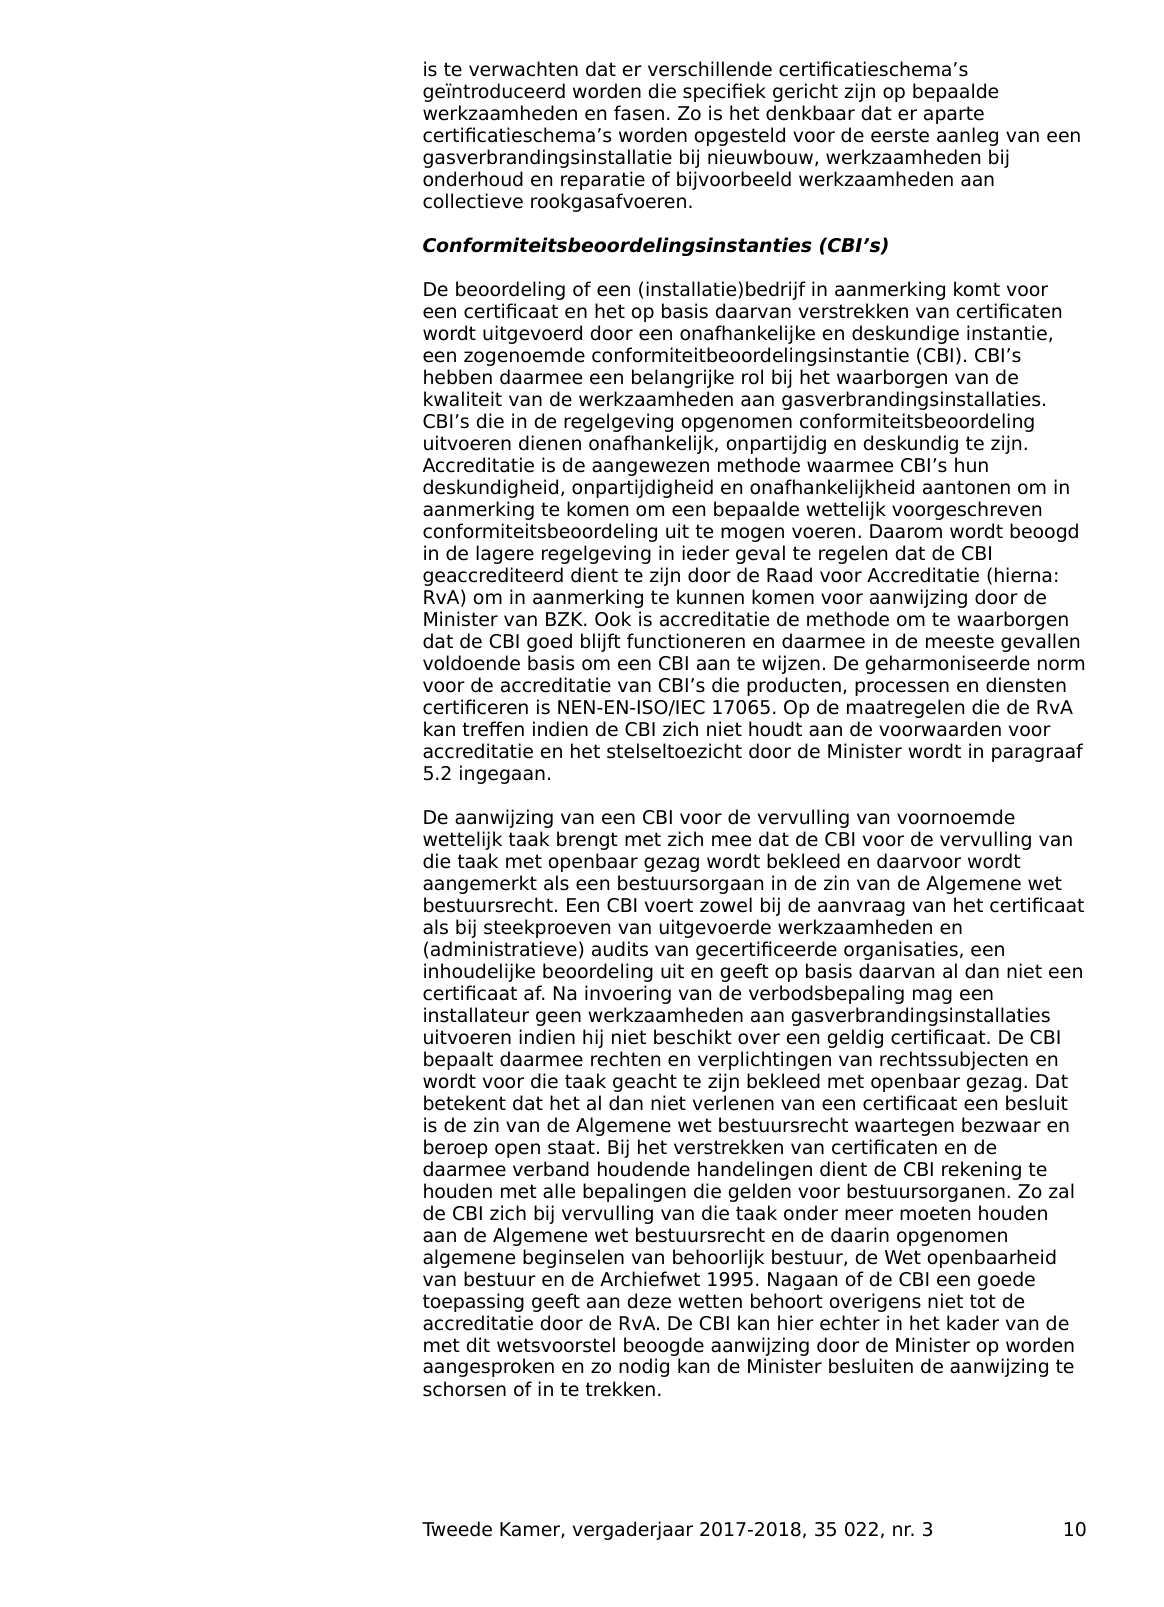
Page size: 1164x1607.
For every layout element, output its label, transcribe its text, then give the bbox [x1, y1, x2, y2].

subtitle Conformiteitsbeoordelingsinstanties (CBI’s) [422, 235, 1087, 257]
text is te verwachten dat er verschillende certificatieschema’s geïntroduceerd worden die specifiek gericht zijn op bepaalde werkzaamheden en fasen. Zo is het denkbaar dat er aparte certificatieschema’s worden opgesteld voor de eerste aanleg van een gasverbrandingsinstallatie bij nieuwbouw, werkzaamheden bij onderhoud en reparatie of bijvoorbeeld werkzaamheden aan collectieve rookgasafvoeren. [422, 59, 1087, 213]
text De aanwijzing van een CBI voor de vervulling van voornoemde wettelijk taak brengt met zich mee dat de CBI voor de vervulling van die taak met openbaar gezag wordt bekleed en daarvoor wordt aangemerkt als een bestuursorgaan in de zin van de Algemene wet bestuursrecht. Een CBI voert zowel bij de aanvraag van het certificaat als bij steekproeven van uitgevoerde werkzaamheden en (administratieve) audits van gecertificeerde organisaties, een inhoudelijke beoordeling uit en geeft op basis daarvan al dan niet een certificaat af. Na invoering van de verbodsbepaling mag een installateur geen werkzaamheden aan gasverbrandingsinstallaties uitvoeren indien hij niet beschikt over een geldig certificaat. De CBI bepaalt daarmee rechten en verplichtingen van rechtssubjecten en wordt voor die taak geacht te zijn bekleed met openbaar gezag. Dat betekent dat het al dan niet verlenen van een certificaat een besluit is de zin van de Algemene wet bestuursrecht waartegen bezwaar en beroep open staat. Bij het verstrekken van certificaten en de daarmee verband houdende handelingen dient de CBI rekening te houden met alle bepalingen die gelden voor bestuursorganen. Zo zal de CBI zich bij vervulling van die taak onder meer moeten houden aan de Algemene wet bestuursrecht en de daarin opgenomen algemene beginselen van behoorlijk bestuur, de Wet openbaarheid van bestuur en de Archiefwet 1995. Nagaan of de CBI een goede toepassing geeft aan deze wetten behoort overigens niet tot de accreditatie door de RvA. De CBI kan hier echter in het kader van de met dit wetsvoorstel beoogde aanwijzing door de Minister op worden aangesproken en zo nodig kan de Minister besluiten de aanwijzing te schorsen of in te trekken. [422, 807, 1087, 1400]
text De beoordeling of een (installatie)bedrijf in aanmerking komt voor een certificaat en het op basis daarvan verstrekken van certificaten wordt uitgevoerd door een onafhankelijke en deskundige instantie, een zogenoemde conformiteitbeoordelingsinstantie (CBI). CBI’s hebben daarmee een belangrijke rol bij het waarborgen van de kwaliteit van de werkzaamheden aan gasverbrandingsinstallaties. CBI’s die in de regelgeving opgenomen conformiteitsbeoordeling uitvoeren dienen onafhankelijk, onpartijdig en deskundig te zijn. Accreditatie is de aangewezen methode waarmee CBI’s hun deskundigheid, onpartijdigheid en onafhankelijkheid aantonen om in aanmerking te komen om een bepaalde wettelijk voorgeschreven conformiteitsbeoordeling uit te mogen voeren. Daarom wordt beoogd in de lagere regelgeving in ieder geval te regelen dat de CBI geaccrediteerd dient te zijn door de Raad voor Accreditatie (hierna: RvA) om in aanmerking te kunnen komen voor aanwijzing door de Minister van BZK. Ook is accreditatie de methode om te waarborgen dat de CBI goed blijft functioneren en daarmee in de meeste gevallen voldoende basis om een CBI aan te wijzen. De geharmoniseerde norm voor de accreditatie van CBI’s die producten, processen en diensten certificeren is NEN-EN-ISO/IEC 17065. Op de maatregelen die de RvA kan treffen indien de CBI zich niet houdt aan de voorwaarden voor accreditatie en het stelseltoezicht door de Minister wordt in paragraaf 5.2 ingegaan. [422, 279, 1087, 785]
